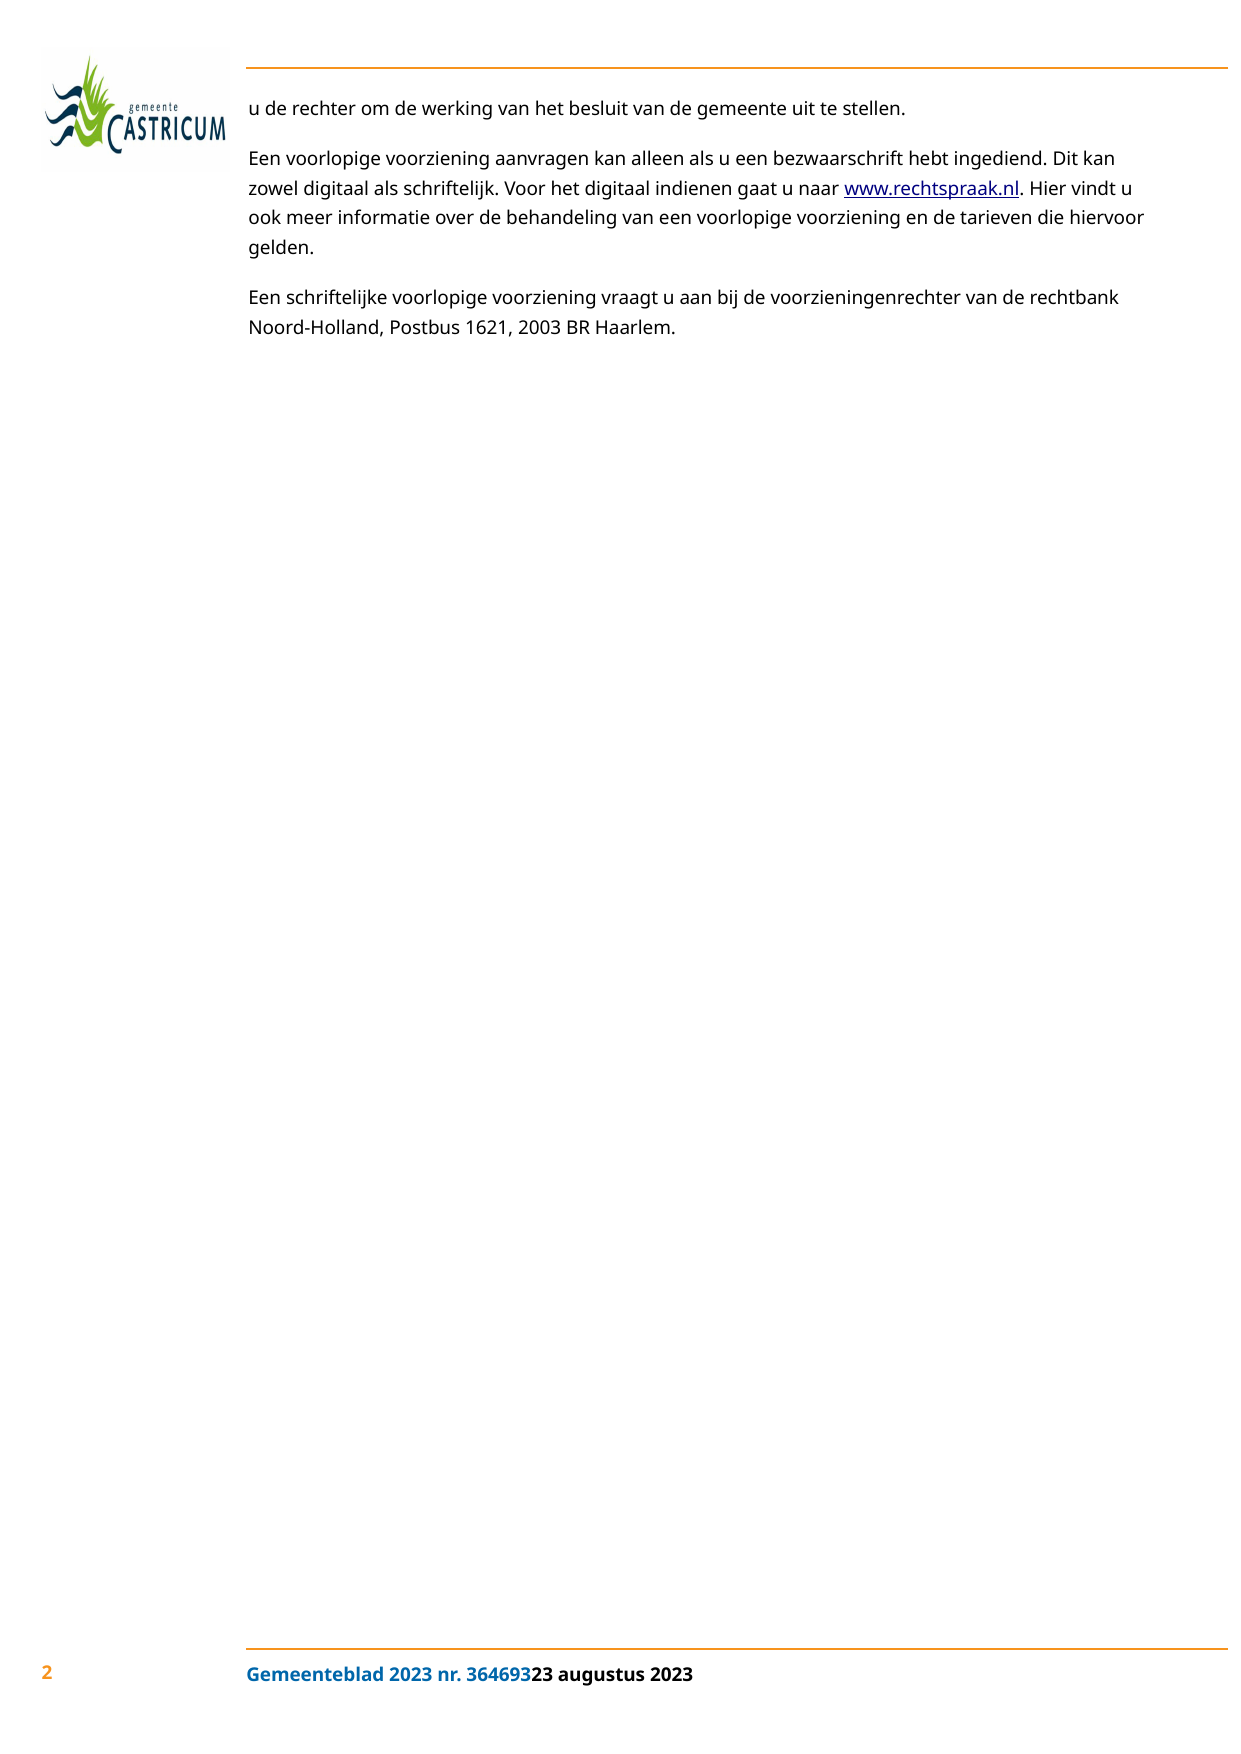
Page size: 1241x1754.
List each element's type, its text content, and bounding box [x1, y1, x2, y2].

text Een schriftelijke voorlopige voorziening vraagt u aan bij de voorzieningenrechter van de rechtbank Noord-Holland, Postbus 1621, 2003 BR Haarlem. [248, 284, 1152, 340]
picture [41, 47, 231, 172]
text Een voorlopige voorziening aanvragen kan alleen als u een bezwaarschrift hebt ingediend. Dit kan zowel digitaal als schriftelijk. Voor het digitaal indienen gaat u naar www.rechtspraak.nl. Hier vindt u ook meer informatie over de behandeling van een voorlopige voorziening en de tarieven die hiervoor gelden. [248, 145, 1152, 260]
text u de rechter om de werking van het besluit van de gemeente uit te stellen. [248, 95, 1152, 121]
